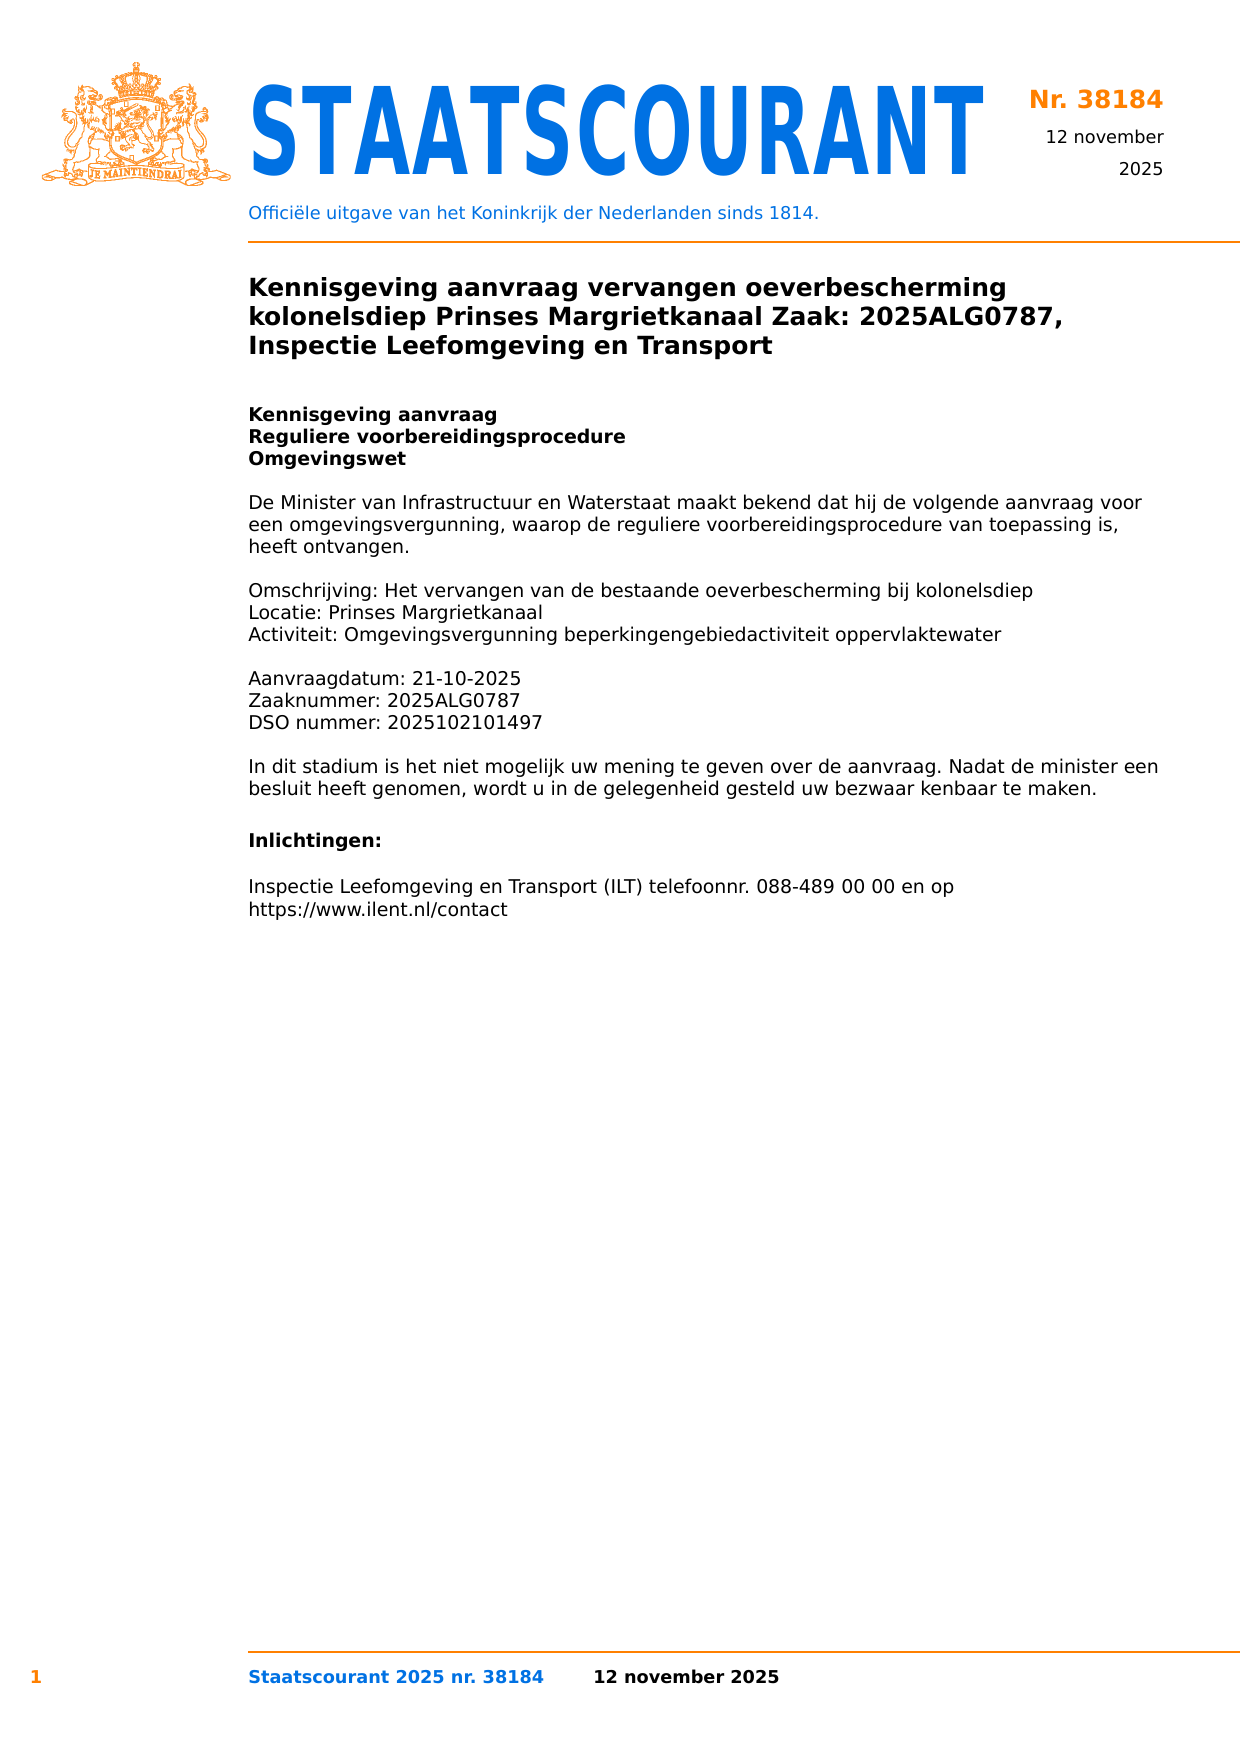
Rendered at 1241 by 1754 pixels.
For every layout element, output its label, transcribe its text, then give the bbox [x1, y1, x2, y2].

text DSO nummer: 2025102101497 [248, 712, 1163, 734]
picture [41, 62, 231, 186]
text Omgevingswet [248, 448, 1163, 470]
subtitle Kennisgeving aanvraag vervangen oeverbescherming kolonelsdiep Prinses Margrietkanaal Zaak: 2025ALG0787, Inspectie Leefomgeving en Transport [248, 273, 1163, 361]
text Inspectie Leefomgeving en Transport (ILT) telefoonnr. 088-489 00 00 en op https://www.ilent.nl/contact [248, 876, 1163, 920]
table_header STAATSCOURANT [248, 62, 998, 203]
text Reguliere voorbereidingsprocedure [248, 426, 1163, 448]
table_header [25, 62, 248, 241]
text Kennisgeving aanvraag [248, 404, 1163, 426]
table_cell 12 november [998, 121, 1240, 153]
text Zaaknummer: 2025ALG0787 [248, 690, 1163, 712]
text Locatie: Prinses Margrietkanaal [248, 602, 1163, 624]
table_cell 2025 [998, 153, 1240, 203]
text Activiteit: Omgevingsvergunning beperkingengebiedactiviteit oppervlaktewater [248, 624, 1163, 646]
text Omschrijving: Het vervangen van de bestaande oeverbescherming bij kolonelsdiep [248, 580, 1163, 602]
text Aanvraagdatum: 21-10-2025 [248, 668, 1163, 690]
text In dit stadium is het niet mogelijk uw mening te geven over de aanvraag. Nadat de minister een besluit heeft genomen, wordt u in de gelegenheid gesteld uw bezwaar kenbaar te maken. [248, 756, 1163, 799]
subtitle Inlichtingen: [248, 829, 1163, 851]
table_cell Officiële uitgave van het Koninkrijk der Nederlanden sinds 1814. [248, 203, 1240, 241]
text De Minister van Infrastructuur en Waterstaat maakt bekend dat hij de volgende aanvraag voor een omgevingsvergunning, waarop de reguliere voorbereidingsprocedure van toepassing is, heeft ontvangen. [248, 492, 1163, 558]
table_header Nr. 38184 [998, 62, 1240, 121]
